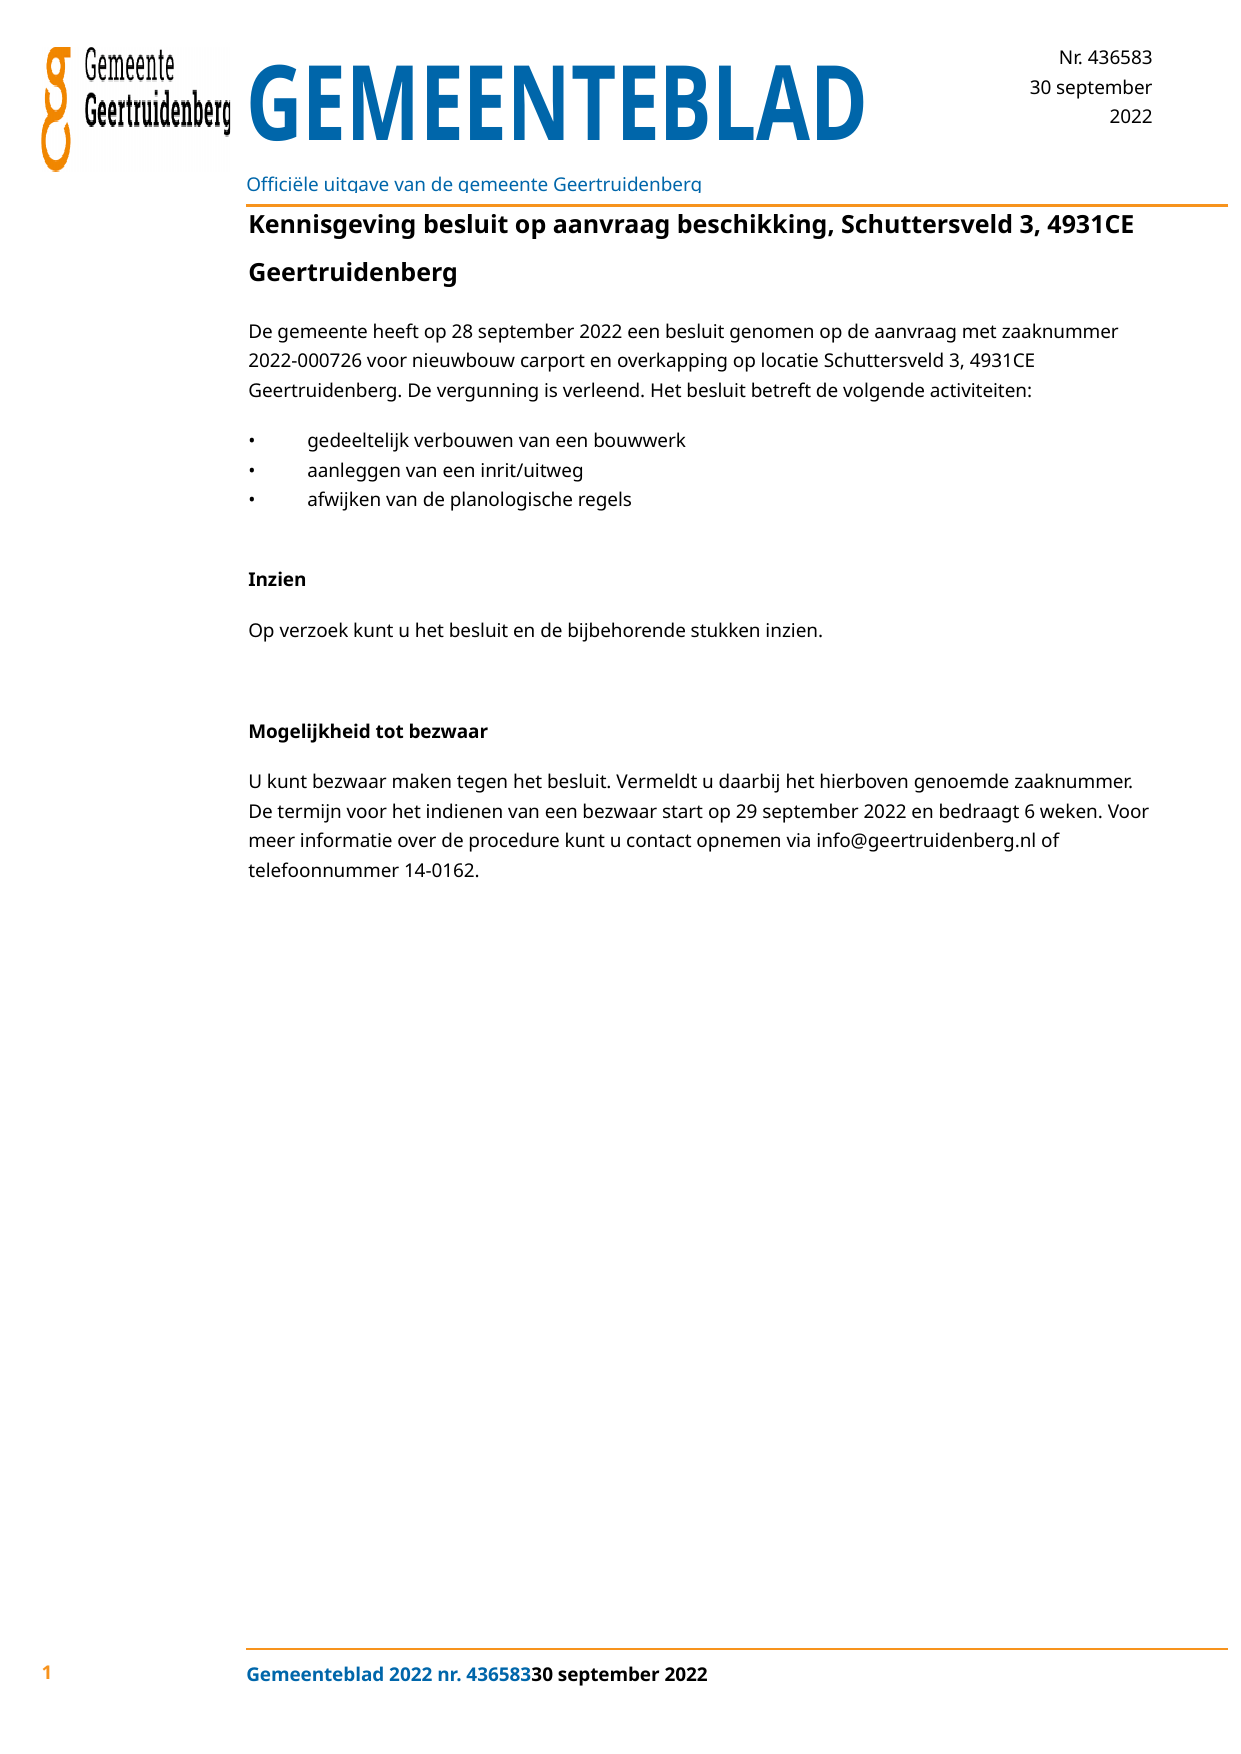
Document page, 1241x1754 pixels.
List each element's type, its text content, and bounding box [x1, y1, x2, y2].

text Kennisgeving besluit op aanvraag beschikking, Schuttersveld 3, 4931CE Geertruidenberg [248, 207, 1152, 288]
picture [41, 47, 231, 172]
list gedeeltelijk verbouwen van een bouwwerk [248, 427, 1152, 453]
text Mogelijkheid tot bezwaar [248, 718, 1152, 744]
text U kunt bezwaar maken tegen het besluit. Vermeldt u daarbij het hierboven genoemde zaaknummer. De termijn voor het indienen van een bezwaar start op 29 september 2022 en bedraagt 6 weken. Voor meer informatie over de procedure kunt u contact opnemen via info@geertruidenberg.nl of telefoonnummer 14-0162. [248, 768, 1152, 883]
text Op verzoek kunt u het besluit en de bijbehorende stukken inzien. [248, 617, 1152, 643]
list afwijken van de planologische regels [248, 487, 1152, 512]
text De gemeente heeft op 28 september 2022 een besluit genomen op de aanvraag met zaaknummer 2022-000726 voor nieuwbouw carport en overkapping op locatie Schuttersveld 3, 4931CE Geertruidenberg. De vergunning is verleend. Het besluit betreft de volgende activiteiten: [248, 318, 1152, 403]
list aanleggen van een inrit/uitweg [248, 457, 1152, 483]
text Inzien [248, 567, 1152, 592]
